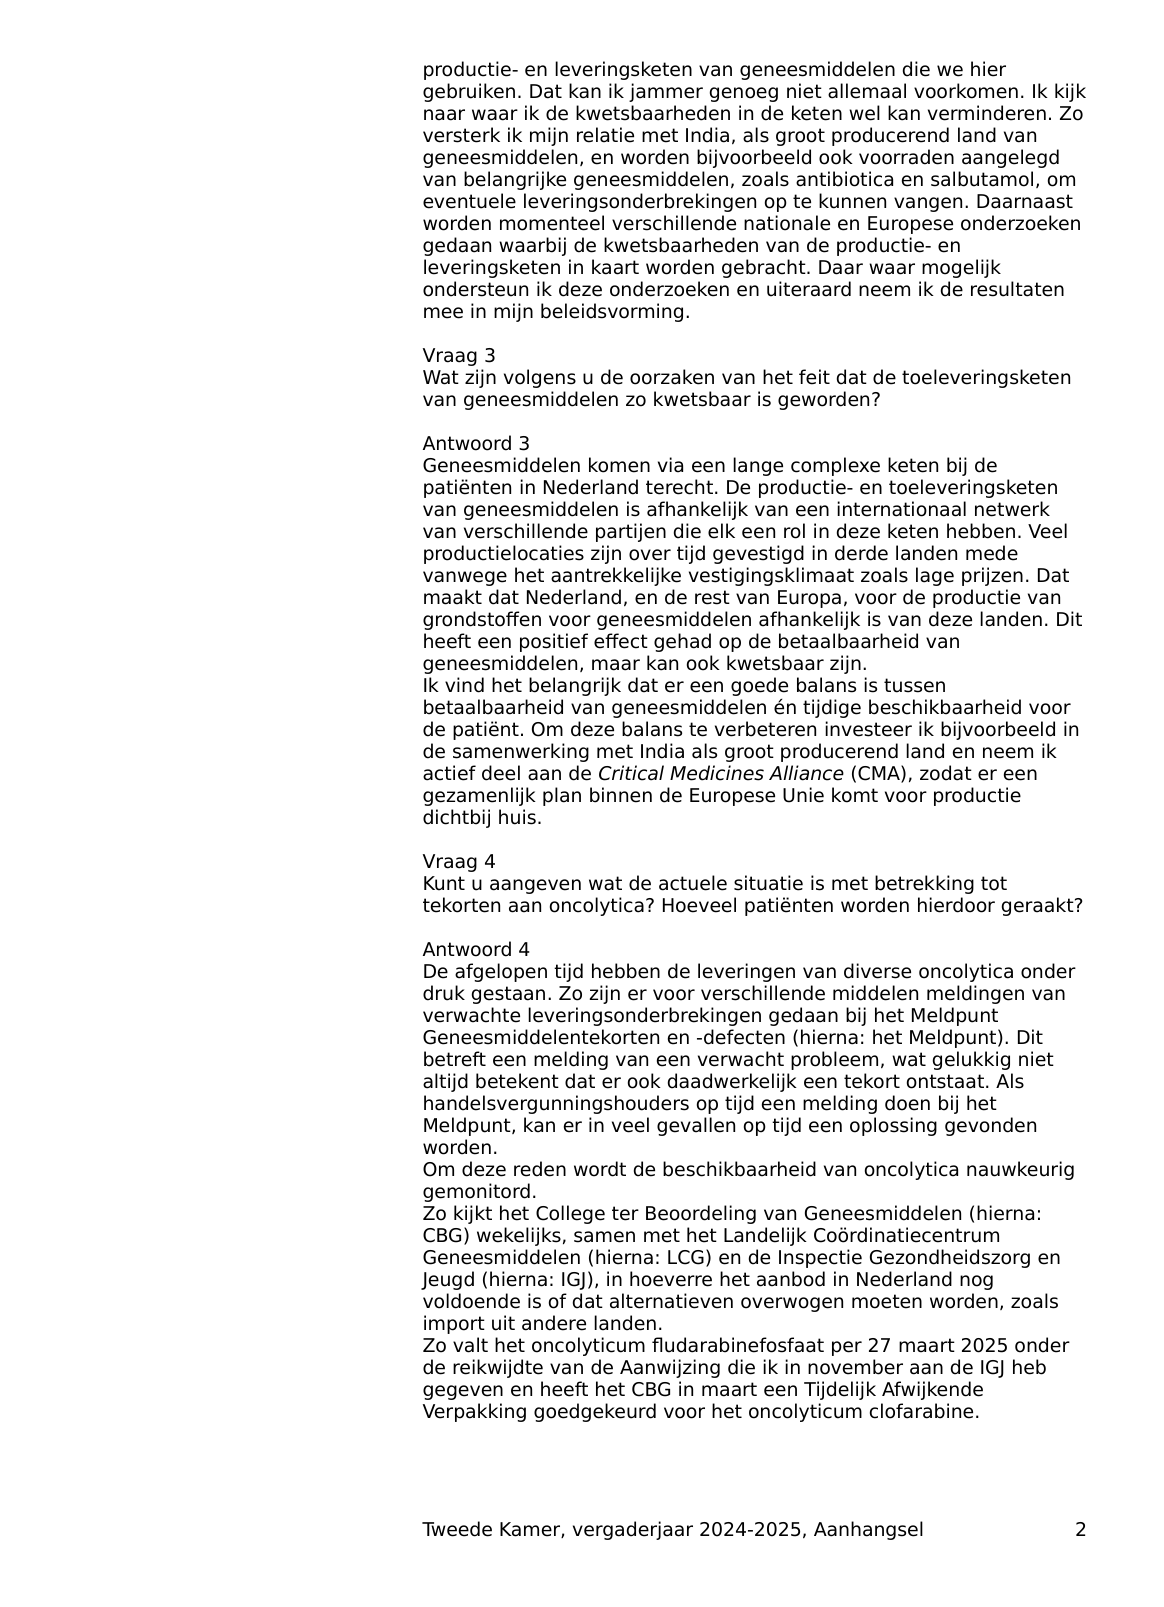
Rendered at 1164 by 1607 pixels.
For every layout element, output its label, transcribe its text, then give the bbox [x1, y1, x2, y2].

text Vraag 4 [422, 851, 1087, 873]
text Wat zijn volgens u de oorzaken van het feit dat de toeleveringsketen van geneesmiddelen zo kwetsbaar is geworden? [422, 367, 1087, 411]
text Vraag 3 [422, 345, 1087, 367]
text Zo valt het oncolyticum fludarabinefosfaat per 27 maart 2025 onder de reikwijdte van de Aanwijzing die ik in november aan de IGJ heb gegeven en heeft het CBG in maart een Tijdelijk Afwijkende Verpakking goedgekeurd voor het oncolyticum clofarabine. [422, 1335, 1087, 1423]
text Om deze reden wordt de beschikbaarheid van oncolytica nauwkeurig gemonitord. [422, 1159, 1087, 1203]
text Kunt u aangeven wat de actuele situatie is met betrekking tot tekorten aan oncolytica? Hoeveel patiënten worden hierdoor geraakt? [422, 873, 1087, 917]
text Zo kijkt het College ter Beoordeling van Geneesmiddelen (hierna: CBG) wekelijks, samen met het Landelijk Coördinatiecentrum Geneesmiddelen (hierna: LCG) en de Inspectie Gezondheidszorg en Jeugd (hierna: IGJ), in hoeverre het aanbod in Nederland nog voldoende is of dat alternatieven overwogen moeten worden, zoals import uit andere landen. [422, 1203, 1087, 1335]
text Ik vind het belangrijk dat er een goede balans is tussen betaalbaarheid van geneesmiddelen én tijdige beschikbaarheid voor de patiënt. Om deze balans te verbeteren investeer ik bijvoorbeeld in de samenwerking met India als groot producerend land en neem ik actief deel aan de Critical Medicines Alliance (CMA), zodat er een gezamenlijk plan binnen de Europese Unie komt voor productie dichtbij huis. [422, 675, 1087, 829]
text Geneesmiddelen komen via een lange complexe keten bij de patiënten in Nederland terecht. De productie- en toeleveringsketen van geneesmiddelen is afhankelijk van een internationaal netwerk van verschillende partijen die elk een rol in deze keten hebben. Veel productielocaties zijn over tijd gevestigd in derde landen mede vanwege het aantrekkelijke vestigingsklimaat zoals lage prijzen. Dat maakt dat Nederland, en de rest van Europa, voor de productie van grondstoffen voor geneesmiddelen afhankelijk is van deze landen. Dit heeft een positief effect gehad op de betaalbaarheid van geneesmiddelen, maar kan ook kwetsbaar zijn. [422, 455, 1087, 675]
text De afgelopen tijd hebben de leveringen van diverse oncolytica onder druk gestaan. Zo zijn er voor verschillende middelen meldingen van verwachte leveringsonderbrekingen gedaan bij het Meldpunt Geneesmiddelentekorten en -defecten (hierna: het Meldpunt). Dit betreft een melding van een verwacht probleem, wat gelukkig niet altijd betekent dat er ook daadwerkelijk een tekort ontstaat. Als handelsvergunningshouders op tijd een melding doen bij het Meldpunt, kan er in veel gevallen op tijd een oplossing gevonden worden. [422, 961, 1087, 1159]
text Antwoord 3 [422, 433, 1087, 455]
text Antwoord 4 [422, 939, 1087, 961]
text productie- en leveringsketen van geneesmiddelen die we hier gebruiken. Dat kan ik jammer genoeg niet allemaal voorkomen. Ik kijk naar waar ik de kwetsbaarheden in de keten wel kan verminderen. Zo versterk ik mijn relatie met India, als groot producerend land van geneesmiddelen, en worden bijvoorbeeld ook voorraden aangelegd van belangrijke geneesmiddelen, zoals antibiotica en salbutamol, om eventuele leveringsonderbrekingen op te kunnen vangen. Daarnaast worden momenteel verschillende nationale en Europese onderzoeken gedaan waarbij de kwetsbaarheden van de productie- en leveringsketen in kaart worden gebracht. Daar waar mogelijk ondersteun ik deze onderzoeken en uiteraard neem ik de resultaten mee in mijn beleidsvorming. [422, 59, 1087, 323]
